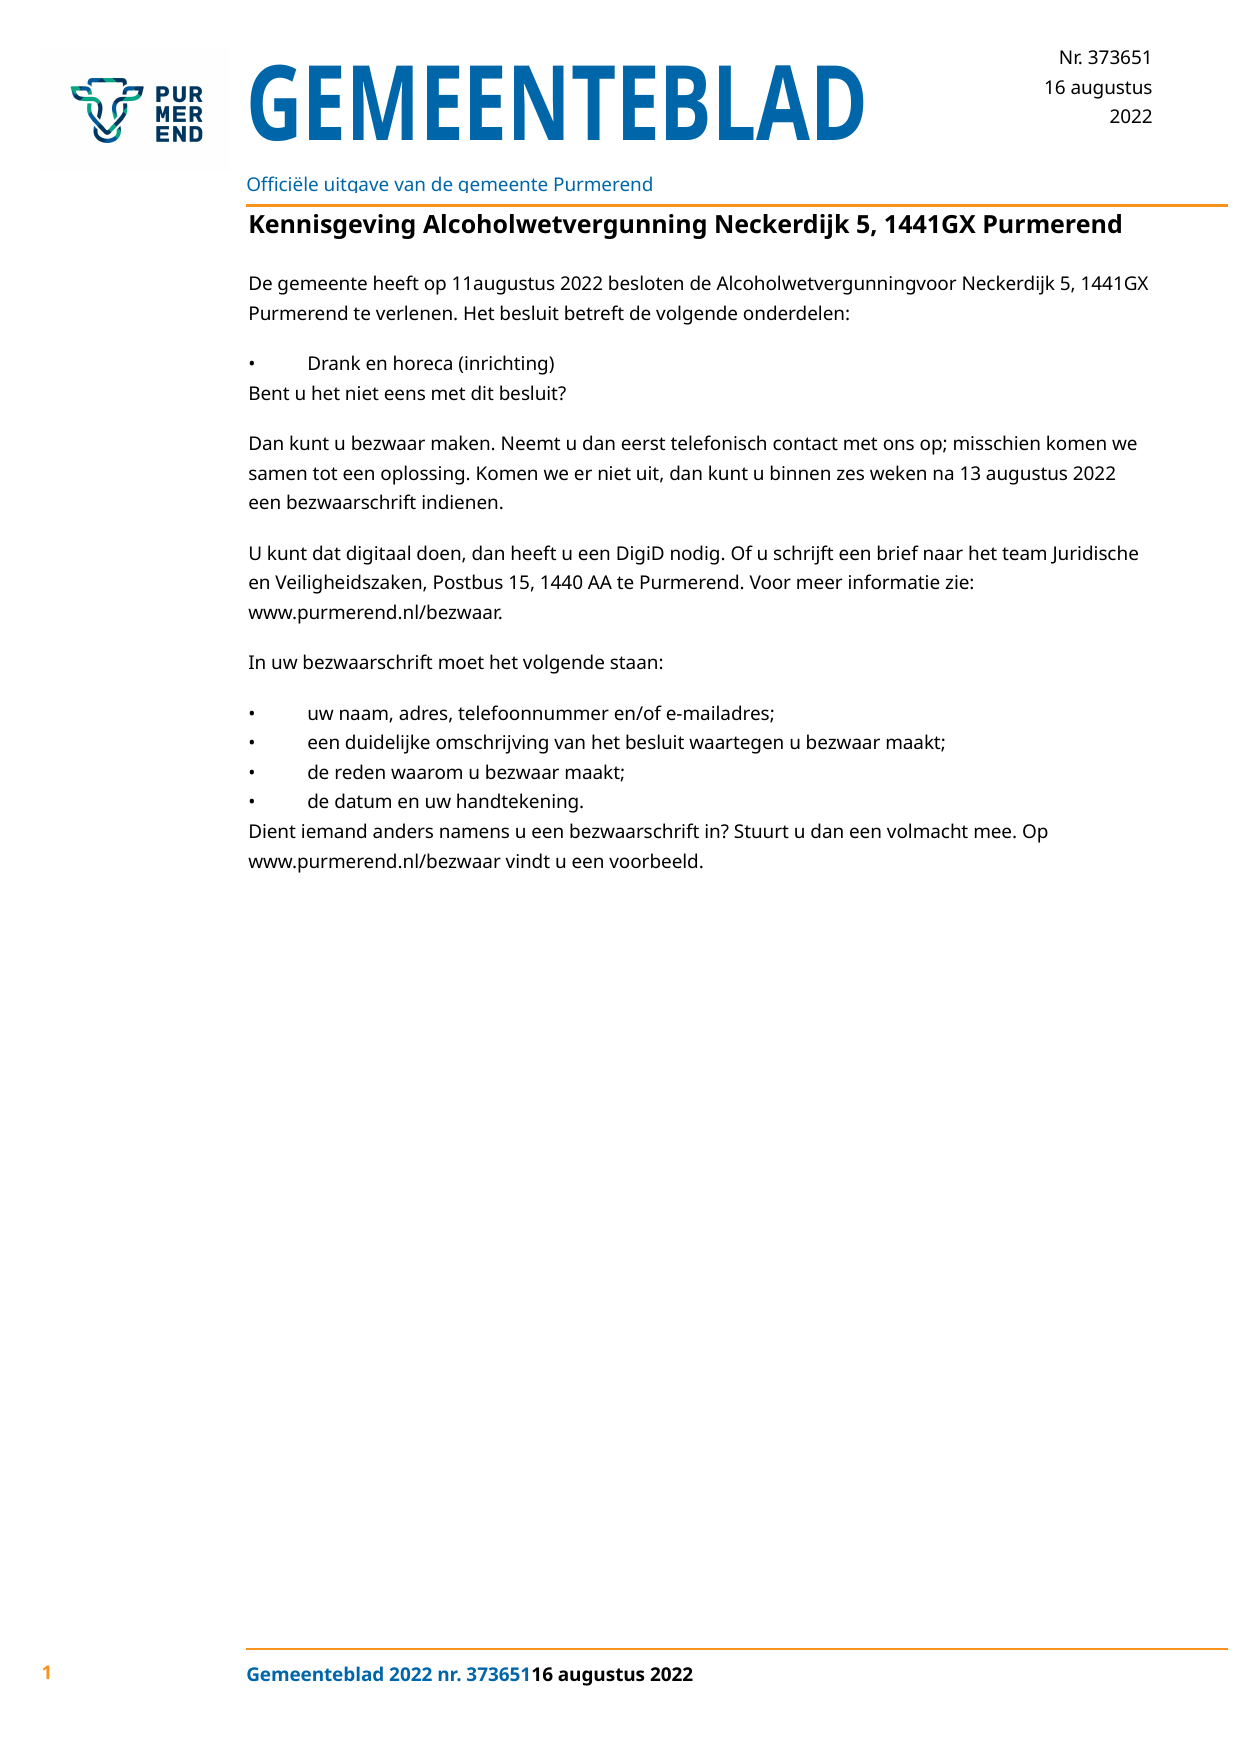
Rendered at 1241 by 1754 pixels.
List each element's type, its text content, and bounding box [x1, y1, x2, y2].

text U kunt dat digitaal doen, dan heeft u een DigiD nodig. Of u schrijft een brief naar het team Juridische en Veiligheidszaken, Postbus 15, 1440 AA te Purmerend. Voor meer informatie zie: www.purmerend.nl/bezwaar. [248, 540, 1152, 625]
list uw naam, adres, telefoonnummer en/of e-mailadres; [248, 700, 1152, 726]
text In uw bezwaarschrift moet het volgende staan: [248, 649, 1152, 675]
text Dan kunt u bezwaar maken. Neemt u dan eerst telefonisch contact met ons op; misschien komen we samen tot een oplossing. Komen we er niet uit, dan kunt u binnen zes weken na 13 augustus 2022 een bezwaarschrift indienen. [248, 430, 1152, 515]
picture [41, 47, 231, 172]
list de datum en uw handtekening. [248, 789, 1152, 814]
text De gemeente heeft op 11augustus 2022 besloten de Alcoholwetvergunningvoor Neckerdijk 5, 1441GX Purmerend te verlenen. Het besluit betreft de volgende onderdelen: [248, 270, 1152, 326]
text Bent u het niet eens met dit besluit? [248, 380, 1152, 406]
text Dient iemand anders namens u een bezwaarschrift in? Stuurt u dan een volmacht mee. Op www.purmerend.nl/bezwaar vindt u een voorbeeld. [248, 818, 1152, 873]
list de reden waarom u bezwaar maakt; [248, 759, 1152, 785]
list Drank en horeca (inrichting) [248, 350, 1152, 376]
text Kennisgeving Alcoholwetvergunning Neckerdijk 5, 1441GX Purmerend [248, 207, 1152, 241]
list een duidelijke omschrijving van het besluit waartegen u bezwaar maakt; [248, 729, 1152, 755]
